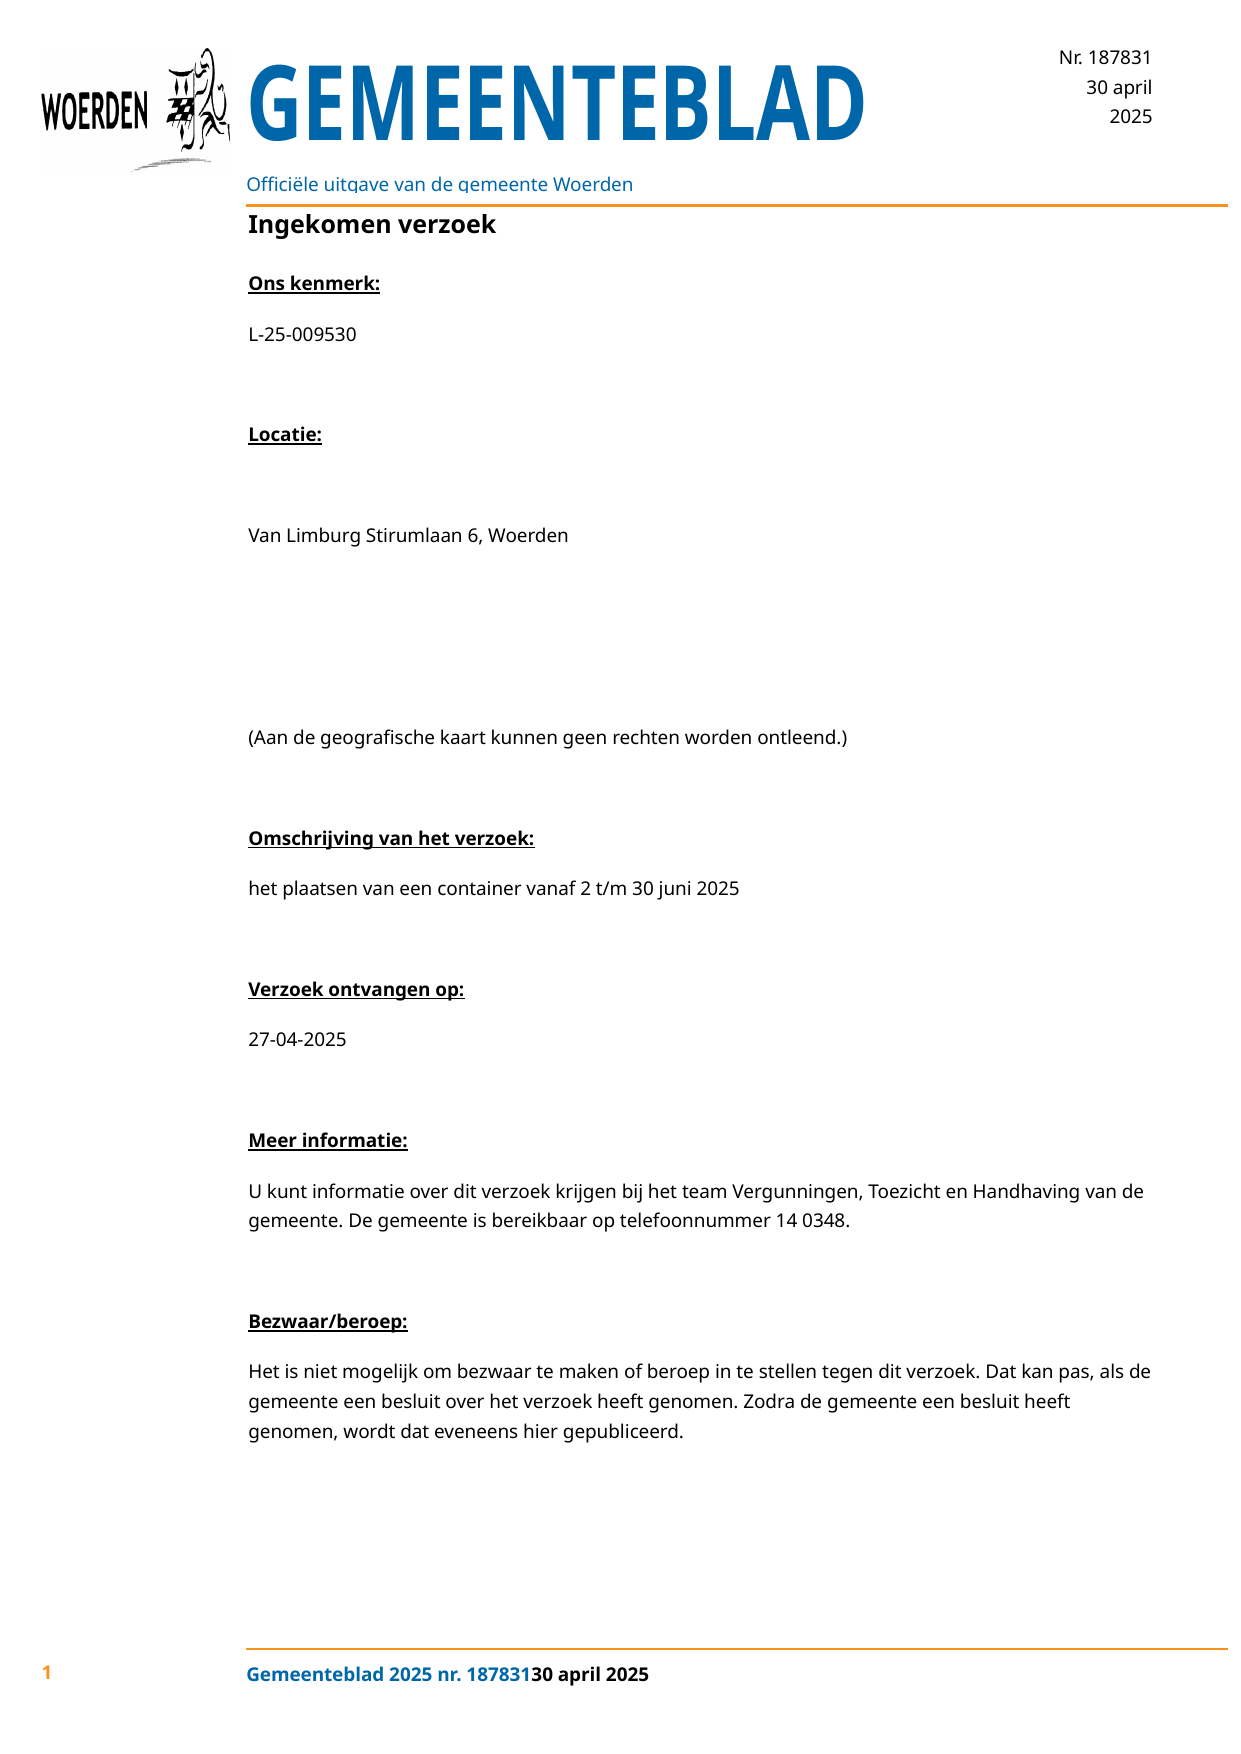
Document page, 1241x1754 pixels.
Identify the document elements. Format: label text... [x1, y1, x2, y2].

text Omschrijving van het verzoek: [248, 825, 1152, 851]
text Het is niet mogelijk om bezwaar te maken of beroep in te stellen tegen dit verzoek. Dat kan pas, als de gemeente een besluit over het verzoek heeft genomen. Zodra de gemeente een besluit heeft genomen, wordt dat eveneens hier gepubliceerd. [248, 1359, 1152, 1443]
text Van Limburg Stirumlaan 6, Woerden [248, 522, 1152, 548]
text U kunt informatie over dit verzoek krijgen bij het team Vergunningen, Toezicht en Handhaving van de gemeente. De gemeente is bereikbaar op telefoonnummer 14 0348. [248, 1178, 1152, 1233]
text Bezwaar/beroep: [248, 1308, 1152, 1334]
text L-25-009530 [248, 321, 1152, 346]
picture [41, 47, 231, 172]
text 27-04-2025 [248, 1027, 1152, 1052]
text Meer informatie: [248, 1127, 1152, 1153]
text Ons kenmerk: [248, 270, 1152, 296]
text Verzoek ontvangen op: [248, 976, 1152, 1002]
text Ingekomen verzoek [248, 207, 1152, 241]
text Locatie: [248, 422, 1152, 447]
text (Aan de geografische kaart kunnen geen rechten worden ontleend.) [248, 724, 1152, 750]
text het plaatsen van een container vanaf 2 t/m 30 juni 2025 [248, 875, 1152, 901]
